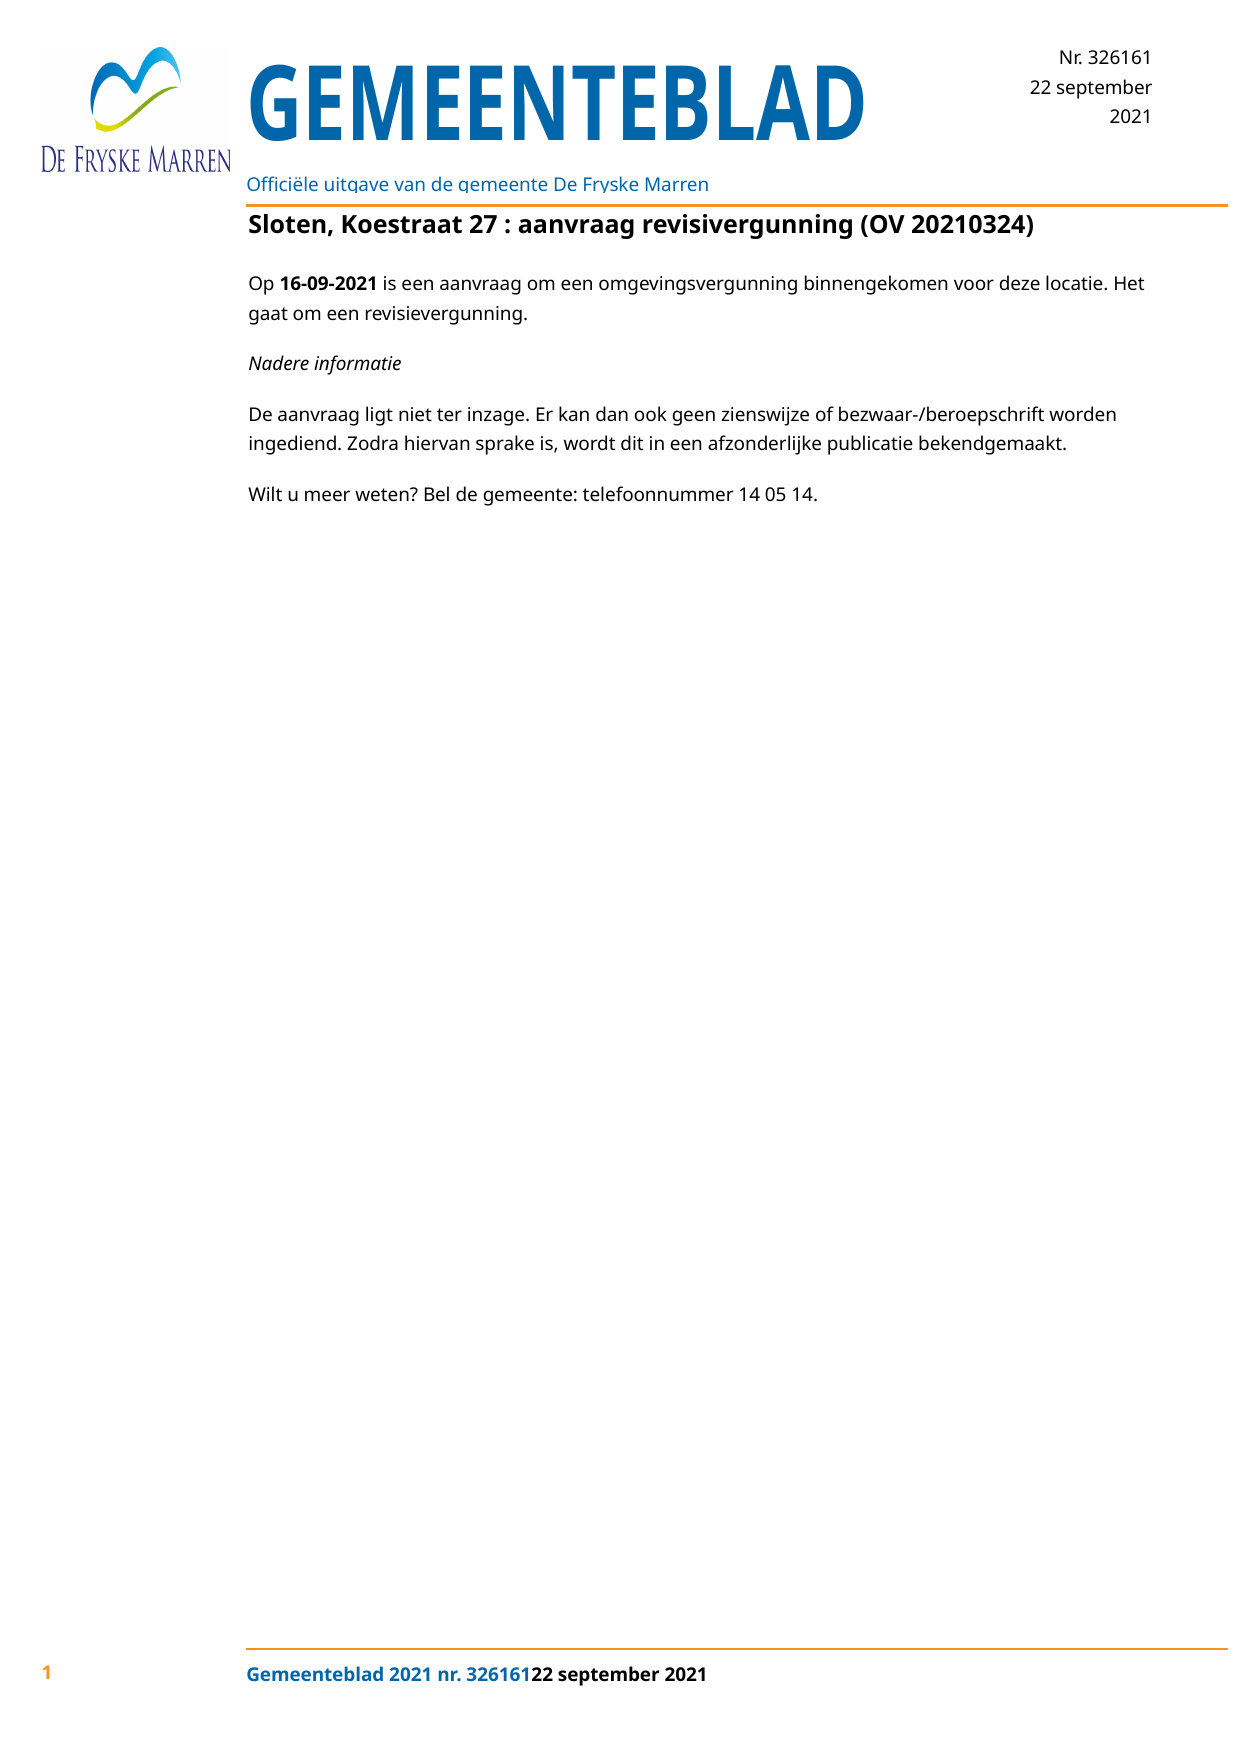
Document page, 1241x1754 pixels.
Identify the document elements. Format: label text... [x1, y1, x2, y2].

text De aanvraag ligt niet ter inzage. Er kan dan ook geen zienswijze of bezwaar-/beroepschrift worden ingediend. Zodra hiervan sprake is, wordt dit in een afzonderlijke publicatie bekendgemaakt. [248, 401, 1152, 456]
text Nadere informatie [248, 350, 1152, 376]
text Sloten, Koestraat 27 : aanvraag revisivergunning (OV 20210324) [248, 207, 1152, 241]
text Op 16-09-2021 is een aanvraag om een omgevingsvergunning binnengekomen voor deze locatie. Het gaat om een revisievergunning. [248, 270, 1152, 326]
text Wilt u meer weten? Bel de gemeente: telefoonnummer 14 05 14. [248, 481, 1152, 506]
picture [41, 47, 231, 172]
